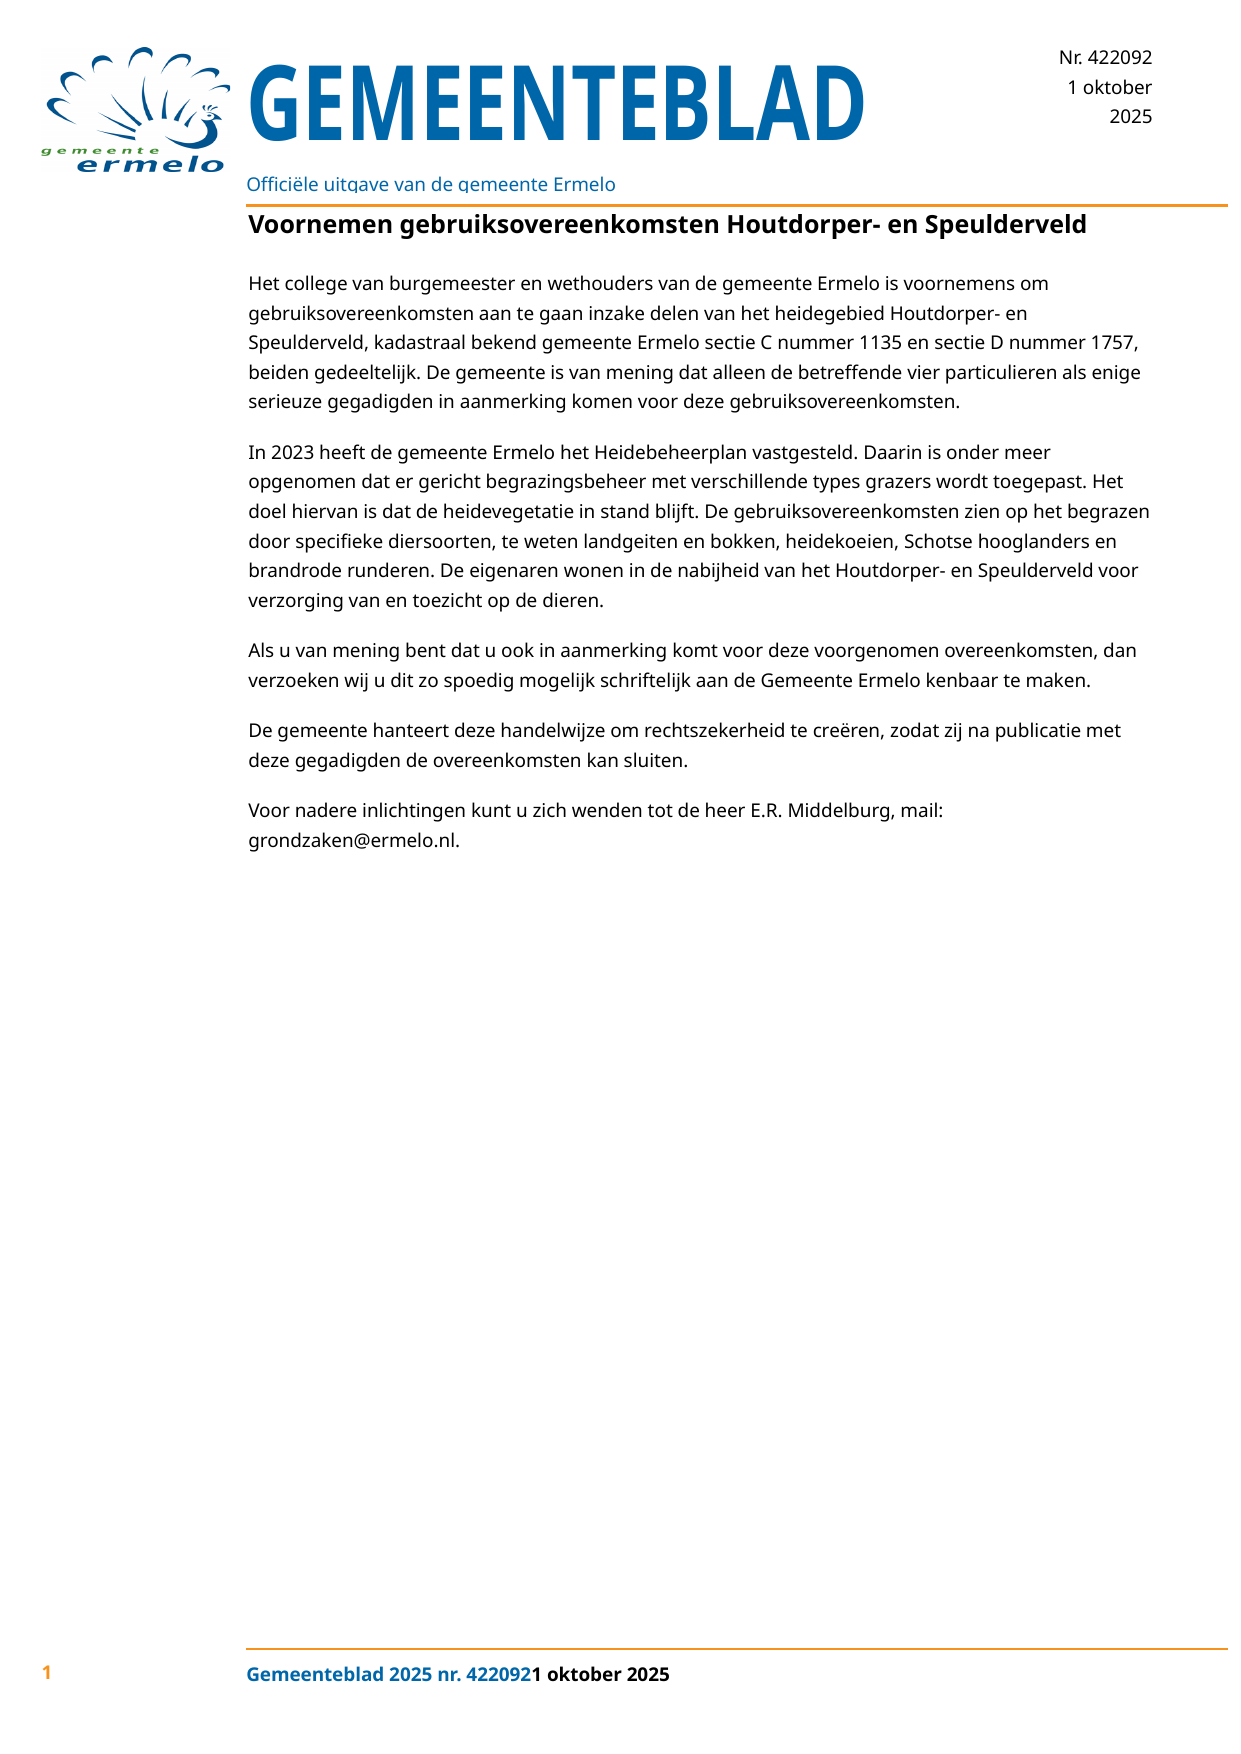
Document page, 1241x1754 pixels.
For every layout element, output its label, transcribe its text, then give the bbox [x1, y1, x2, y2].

text In 2023 heeft de gemeente Ermelo het Heidebeheerplan vastgesteld. Daarin is onder meer opgenomen dat er gericht begrazingsbeheer met verschillende types grazers wordt toegepast. Het doel hiervan is dat de heidevegetatie in stand blijft. De gebruiksovereenkomsten zien op het begrazen door specifieke diersoorten, te weten landgeiten en bokken, heidekoeien, Schotse hooglanders en brandrode runderen. De eigenaren wonen in de nabijheid van het Houtdorper- en Speulderveld voor verzorging van en toezicht op de dieren. [248, 439, 1152, 613]
text De gemeente hanteert deze handelwijze om rechtszekerheid te creëren, zodat zij na publicatie met deze gegadigden de overeenkomsten kan sluiten. [248, 717, 1152, 773]
text Als u van mening bent dat u ook in aanmerking komt voor deze voorgenomen overeenkomsten, dan verzoeken wij u dit zo spoedig mogelijk schriftelijk aan de Gemeente Ermelo kenbaar te maken. [248, 637, 1152, 693]
text Voor nadere inlichtingen kunt u zich wenden tot de heer E.R. Middelburg, mail: grondzaken@ermelo.nl. [248, 797, 1152, 853]
text Voornemen gebruiksovereenkomsten Houtdorper- en Speulderveld [248, 207, 1152, 241]
picture [41, 47, 231, 172]
text Het college van burgemeester en wethouders van de gemeente Ermelo is voornemens om gebruiksovereenkomsten aan te gaan inzake delen van het heidegebied Houtdorper- en Speulderveld, kadastraal bekend gemeente Ermelo sectie C nummer 1135 en sectie D nummer 1757, beiden gedeeltelijk. De gemeente is van mening dat alleen de betreffende vier particulieren als enige serieuze gegadigden in aanmerking komen voor deze gebruiksovereenkomsten. [248, 270, 1152, 414]
